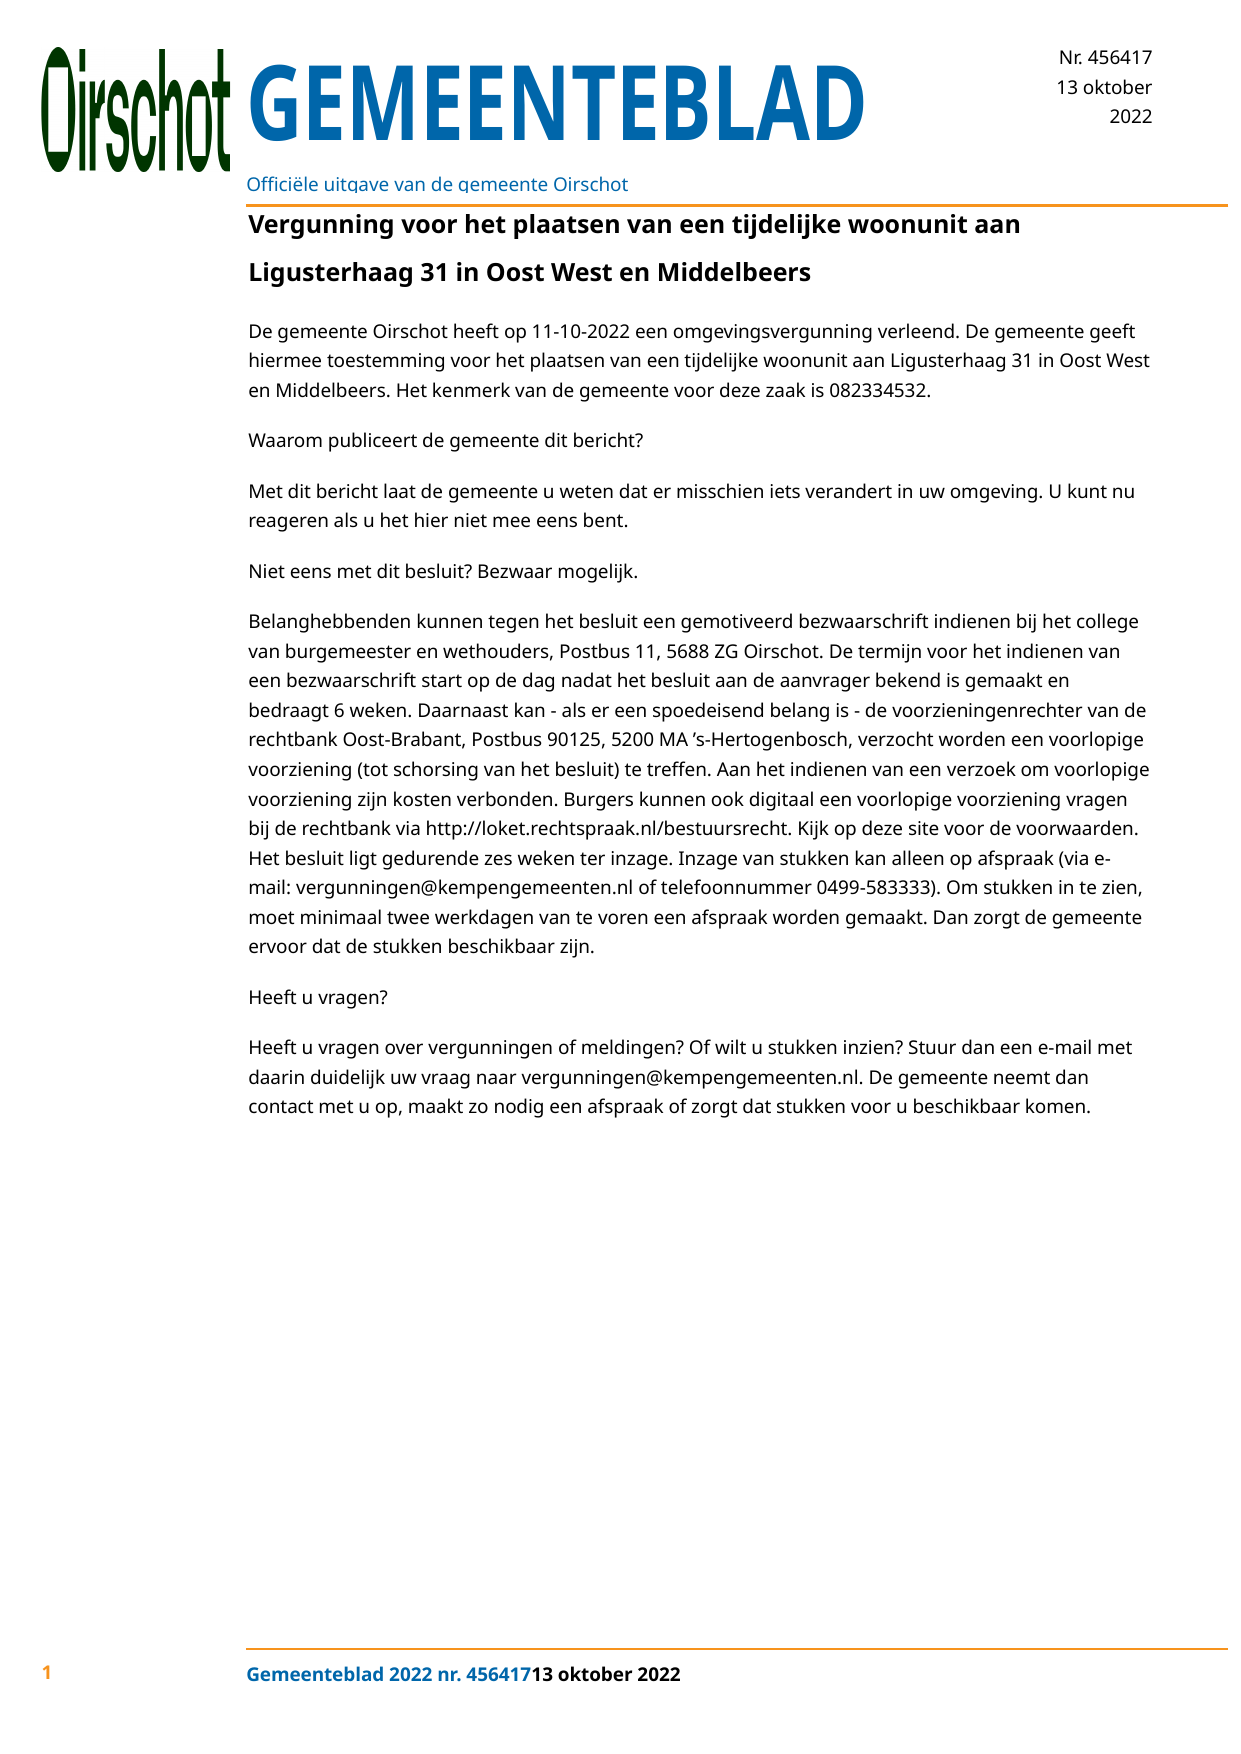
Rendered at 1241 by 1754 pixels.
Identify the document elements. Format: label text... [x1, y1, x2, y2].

text Niet eens met dit besluit? Bezwaar mogelijk. [248, 558, 1152, 584]
picture [41, 47, 231, 172]
text Heeft u vragen? [248, 984, 1152, 1010]
text Belanghebbenden kunnen tegen het besluit een gemotiveerd bezwaarschrift indienen bij het college van burgemeester en wethouders, Postbus 11, 5688 ZG Oirschot. De termijn voor het indienen van een bezwaarschrift start op de dag nadat het besluit aan de aanvrager bekend is gemaakt en bedraagt 6 weken. Daarnaast kan - als er een spoedeisend belang is - de voorzieningenrechter van de rechtbank Oost-Brabant, Postbus 90125, 5200 MA ’s-Hertogenbosch, verzocht worden een voorlopige voorziening (tot schorsing van het besluit) te treffen. Aan het indienen van een verzoek om voorlopige voorziening zijn kosten verbonden. Burgers kunnen ook digitaal een voorlopige voorziening vragen bij de rechtbank via http://loket.rechtspraak.nl/bestuursrecht. Kijk op deze site voor de voorwaarden. Het besluit ligt gedurende zes weken ter inzage. Inzage van stukken kan alleen op afspraak (via e-mail: vergunningen@kempengemeenten.nl of telefoonnummer 0499-583333). Om stukken in te zien, moet minimaal twee werkdagen van te voren een afspraak worden gemaakt. Dan zorgt de gemeente ervoor dat de stukken beschikbaar zijn. [248, 608, 1152, 959]
text Met dit bericht laat de gemeente u weten dat er misschien iets verandert in uw omgeving. U kunt nu reageren als u het hier niet mee eens bent. [248, 478, 1152, 533]
text Vergunning voor het plaatsen van een tijdelijke woonunit aan Ligusterhaag 31 in Oost West en Middelbeers [248, 207, 1152, 288]
text Waarom publiceert de gemeente dit bericht? [248, 427, 1152, 453]
text Heeft u vragen over vergunningen of meldingen? Of wilt u stukken inzien? Stuur dan een e-mail met daarin duidelijk uw vraag naar vergunningen@kempengemeenten.nl. De gemeente neemt dan contact met u op, maakt zo nodig een afspraak of zorgt dat stukken voor u beschikbaar komen. [248, 1034, 1152, 1119]
text De gemeente Oirschot heeft op 11-10-2022 een omgevingsvergunning verleend. De gemeente geeft hiermee toestemming voor het plaatsen van een tijdelijke woonunit aan Ligusterhaag 31 in Oost West en Middelbeers. Het kenmerk van de gemeente voor deze zaak is 082334532. [248, 318, 1152, 403]
